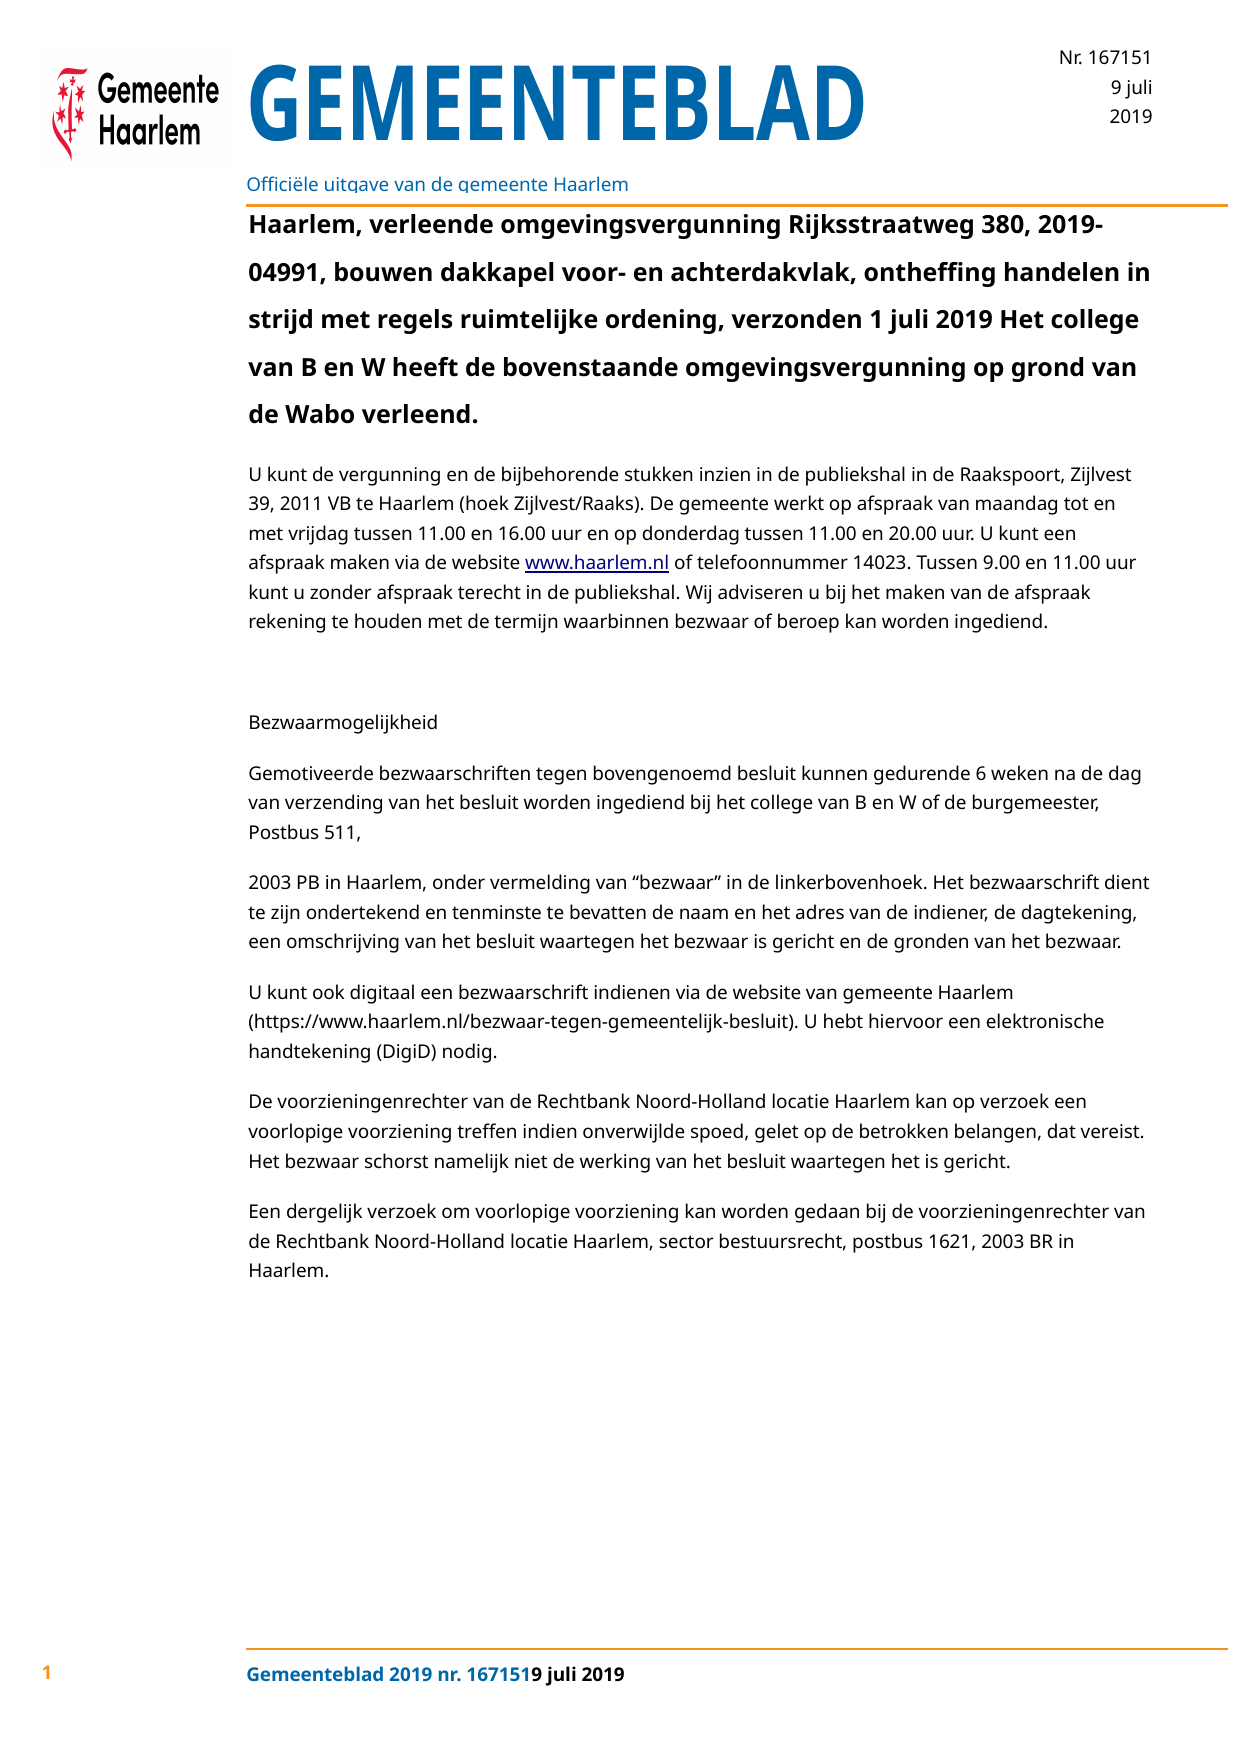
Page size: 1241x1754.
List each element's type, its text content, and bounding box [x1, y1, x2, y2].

text U kunt de vergunning en de bijbehorende stukken inzien in de publiekshal in de Raakspoort, Zijlvest 39, 2011 VB te Haarlem (hoek Zijlvest/Raaks). De gemeente werkt op afspraak van maandag tot en met vrijdag tussen 11.00 en 16.00 uur en op donderdag tussen 11.00 en 20.00 uur. U kunt een afspraak maken via de website www.haarlem.nl of telefoonnummer 14023. Tussen 9.00 en 11.00 uur kunt u zonder afspraak terecht in de publiekshal. Wij adviseren u bij het maken van de afspraak rekening te houden met de termijn waarbinnen bezwaar of beroep kan worden ingediend. [248, 461, 1152, 634]
text 2003 PB in Haarlem, onder vermelding van “bezwaar” in de linkerbovenhoek. Het bezwaarschrift dient te zijn ondertekend en tenminste te bevatten de naam en het adres van de indiener, de dagtekening, een omschrijving van het besluit waartegen het bezwaar is gericht en de gronden van het bezwaar. [248, 869, 1152, 954]
text De voorzieningenrechter van de Rechtbank Noord-Holland locatie Haarlem kan op verzoek een voorlopige voorziening treffen indien onverwijlde spoed, gelet op de betrokken belangen, dat vereist. Het bezwaar schorst namelijk niet de werking van het besluit waartegen het is gericht. [248, 1089, 1152, 1173]
text U kunt ook digitaal een bezwaarschrift indienen via de website van gemeente Haarlem (https://www.haarlem.nl/bezwaar-tegen-gemeentelijk-besluit). U hebt hiervoor een elektronische handtekening (DigiD) nodig. [248, 979, 1152, 1064]
text Haarlem, verleende omgevingsvergunning Rijksstraatweg 380, 2019-04991, bouwen dakkapel voor- en achterdakvlak, ontheffing handelen in strijd met regels ruimtelijke ordening, verzonden 1 juli 2019 Het college van B en W heeft de bovenstaande omgevingsvergunning op grond van de Wabo verleend. [248, 207, 1152, 431]
text Gemotiveerde bezwaarschriften tegen bovengenoemd besluit kunnen gedurende 6 weken na de dag van verzending van het besluit worden ingediend bij het college van B en W of de burgemeester, Postbus 511, [248, 760, 1152, 845]
text Bezwaarmogelijkheid [248, 709, 1152, 735]
text Een dergelijk verzoek om voorlopige voorziening kan worden gedaan bij de voorzieningenrechter van de Rechtbank Noord-Holland locatie Haarlem, sector bestuursrecht, postbus 1621, 2003 BR in Haarlem. [248, 1198, 1152, 1283]
picture [41, 47, 231, 172]
